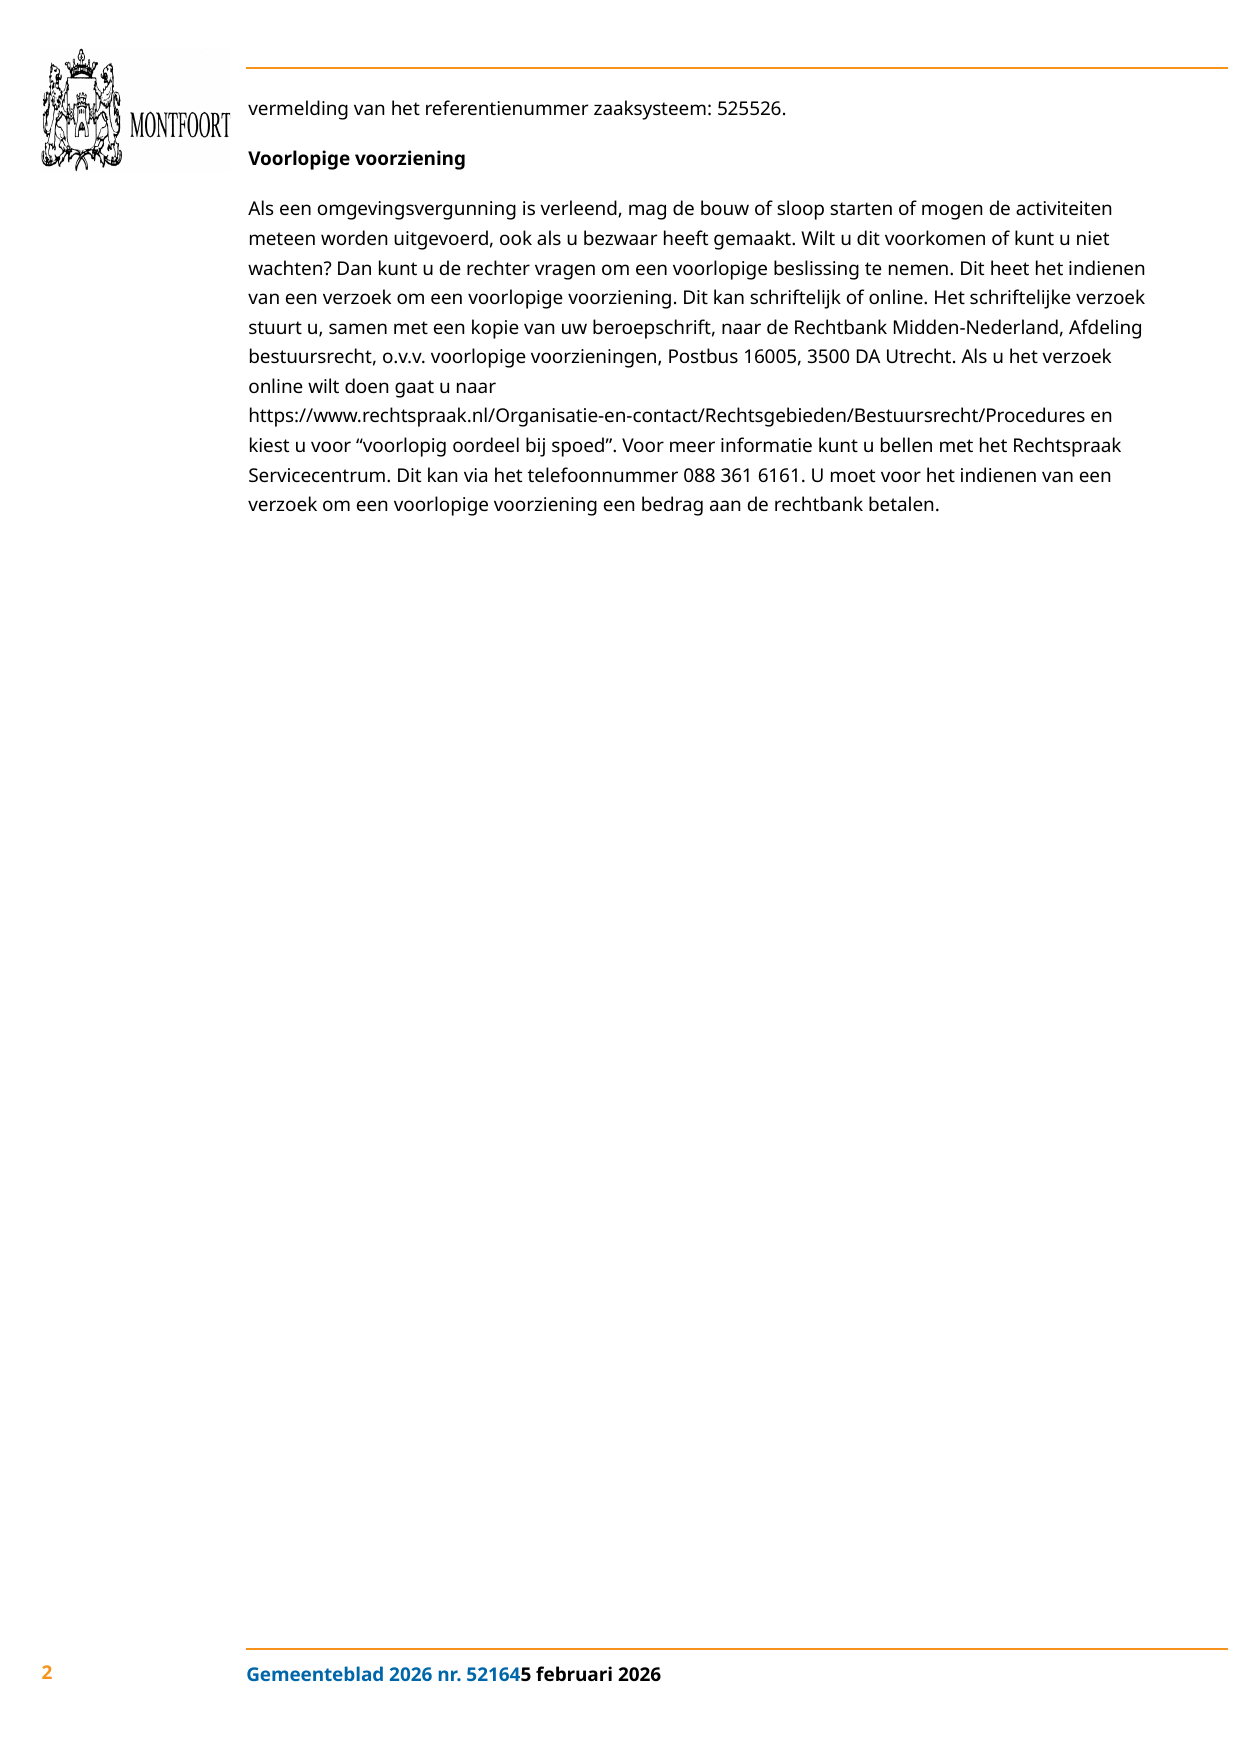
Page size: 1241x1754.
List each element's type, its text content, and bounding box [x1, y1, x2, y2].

picture [41, 47, 231, 172]
text Als een omgevingsvergunning is verleend, mag de bouw of sloop starten of mogen de activiteiten meteen worden uitgevoerd, ook als u bezwaar heeft gemaakt. Wilt u dit voorkomen of kunt u niet wachten? Dan kunt u de rechter vragen om een voorlopige beslissing te nemen. Dit heet het indienen van een verzoek om een voorlopige voorziening. Dit kan schriftelijk of online. Het schriftelijke verzoek stuurt u, samen met een kopie van uw beroepschrift, naar de Rechtbank Midden-Nederland, Afdeling bestuursrecht, o.v.v. voorlopige voorzieningen, Postbus 16005, 3500 DA Utrecht. Als u het verzoek online wilt doen gaat u naar https://www.rechtspraak.nl/Organisatie-en-contact/Rechtsgebieden/Bestuursrecht/Procedures en kiest u voor “voorlopig oordeel bij spoed”. Voor meer informatie kunt u bellen met het Rechtspraak Servicecentrum. Dit kan via het telefoonnummer 088 361 6161. U moet voor het indienen van een verzoek om een voorlopige voorziening een bedrag aan de rechtbank betalen. [248, 196, 1152, 517]
text vermelding van het referentienummer zaaksysteem: 525526. [248, 95, 1152, 121]
text Voorlopige voorziening [248, 145, 1152, 171]
